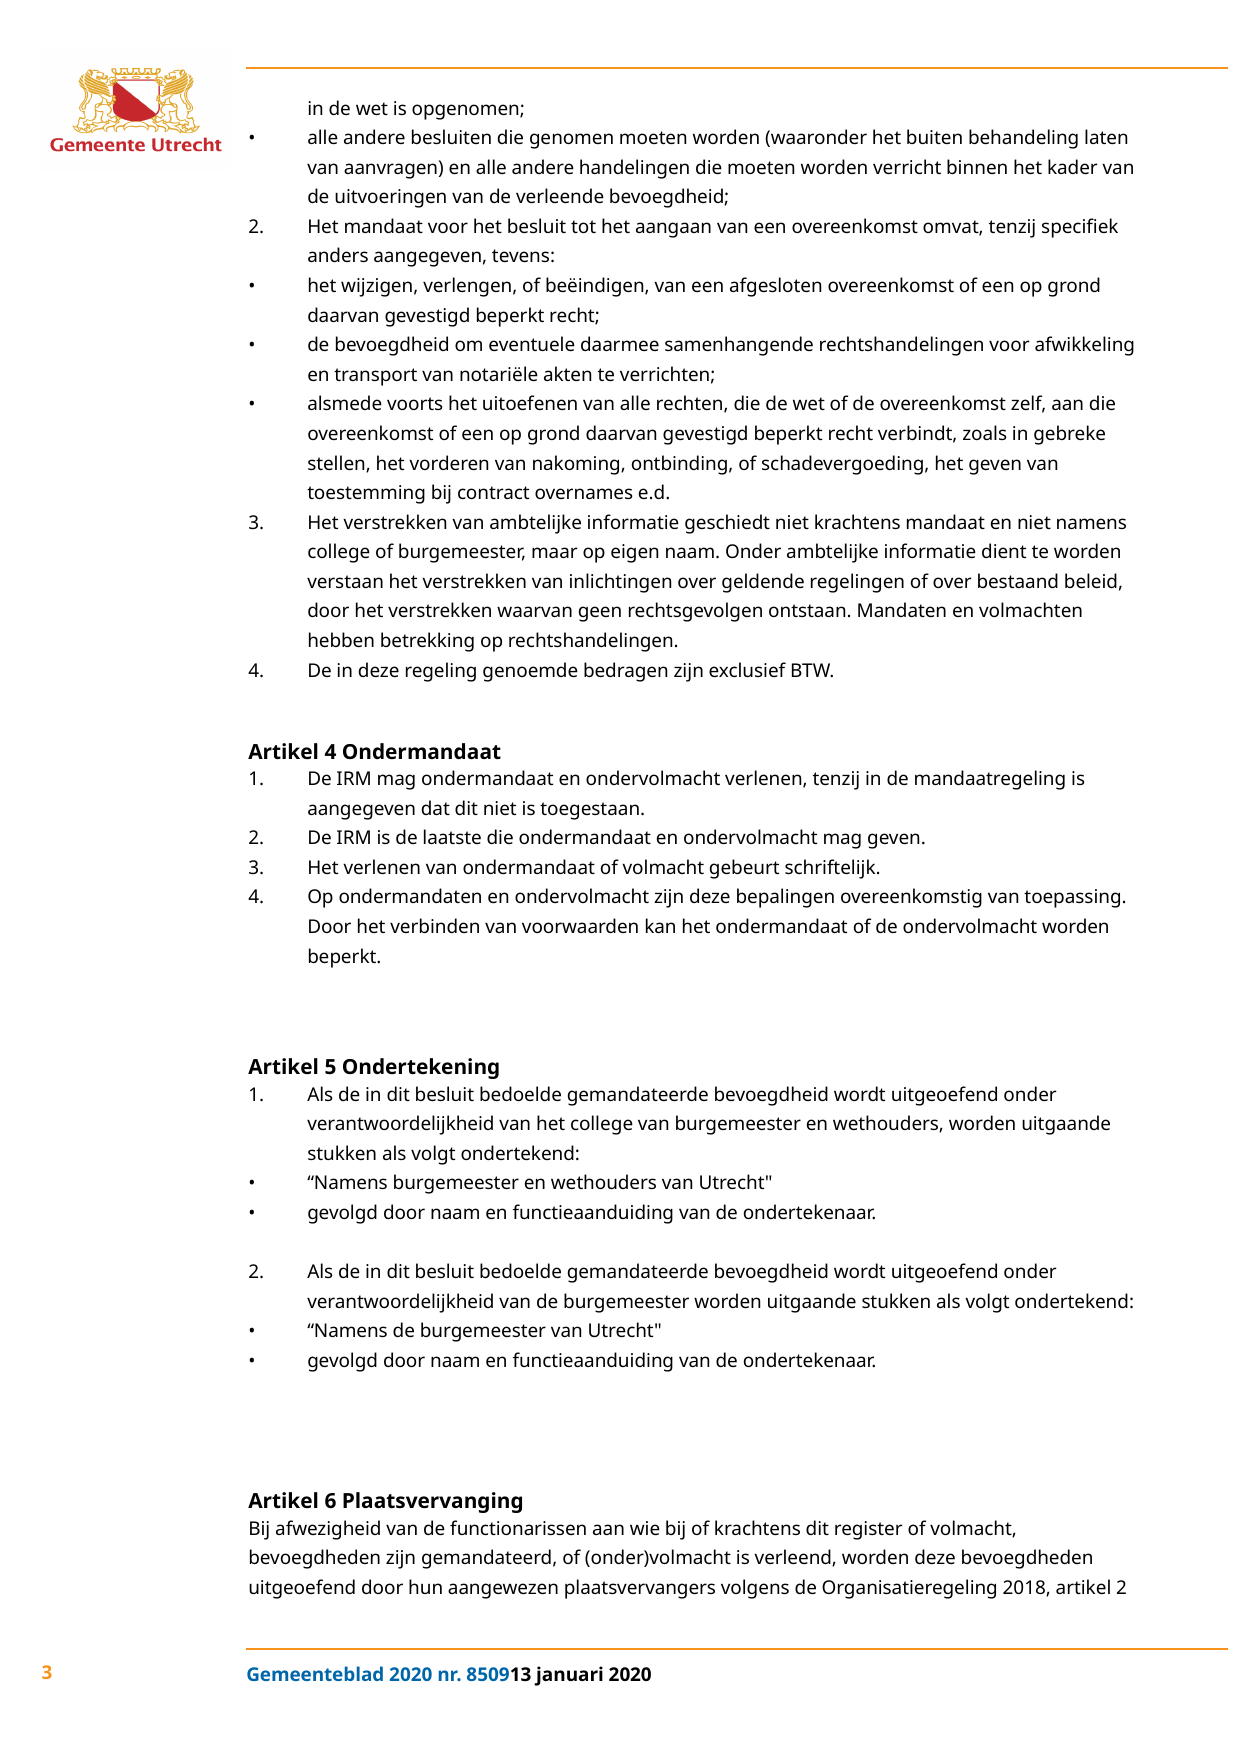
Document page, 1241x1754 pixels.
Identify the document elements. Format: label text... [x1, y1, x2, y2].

list Op ondermandaten en ondervolmacht zijn deze bepalingen overeenkomstig van toepassing. Door het verbinden van voorwaarden kan het ondermandaat of de ondervolmacht worden beperkt. [248, 884, 1152, 968]
list “Namens de burgemeester van Utrecht" [248, 1317, 1152, 1343]
list Als de in dit besluit bedoelde gemandateerde bevoegdheid wordt uitgeoefend onder verantwoordelijkheid van het college van burgemeester en wethouders, worden uitgaande stukken als volgt ondertekend: [248, 1081, 1152, 1166]
list gevolgd door naam en functieaanduiding van de ondertekenaar. [248, 1199, 1152, 1225]
picture [41, 47, 231, 172]
text Artikel 4 Ondermandaat [248, 737, 1152, 765]
list Als de in dit besluit bedoelde gemandateerde bevoegdheid wordt uitgeoefend onder verantwoordelijkheid van de burgemeester worden uitgaande stukken als volgt ondertekend: [248, 1258, 1152, 1314]
list “Namens burgemeester en wethouders van Utrecht" [248, 1169, 1152, 1195]
list gevolgd door naam en functieaanduiding van de ondertekenaar. [248, 1347, 1152, 1373]
list De in deze regeling genoemde bedragen zijn exclusief BTW. [248, 657, 1152, 683]
list Het mandaat voor het besluit tot het aangaan van een overeenkomst omvat, tenzij specifiek anders aangegeven, tevens: [248, 213, 1152, 268]
list alle andere besluiten die genomen moeten worden (waaronder het buiten behandeling laten van aanvragen) en alle andere handelingen die moeten worden verricht binnen het kader van de uitvoeringen van de verleende bevoegdheid; [248, 124, 1152, 209]
text Bij afwezigheid van de functionarissen aan wie bij of krachtens dit register of volmacht, bevoegdheden zijn gemandateerd, of (onder)volmacht is verleend, worden deze bevoegdheden uitgeoefend door hun aangewezen plaatsvervangers volgens de Organisatieregeling 2018, artikel 2 [248, 1515, 1152, 1599]
list De IRM mag ondermandaat en ondervolmacht verlenen, tenzij in de mandaatregeling is aangegeven dat dit niet is toegestaan. [248, 765, 1152, 821]
text Artikel 5 Ondertekening [248, 1052, 1152, 1081]
list Het verstrekken van ambtelijke informatie geschiedt niet krachtens mandaat en niet namens college of burgemeester, maar op eigen naam. Onder ambtelijke informatie dient te worden verstaan het verstrekken van inlichtingen over geldende regelingen of over bestaand beleid, door het verstrekken waarvan geen rechtsgevolgen ontstaan. Mandaten en volmachten hebben betrekking op rechtshandelingen. [248, 509, 1152, 653]
list in de wet is opgenomen; [248, 95, 1152, 121]
list De IRM is de laatste die ondermandaat en ondervolmacht mag geven. [248, 824, 1152, 850]
list Het verlenen van ondermandaat of volmacht gebeurt schriftelijk. [248, 854, 1152, 880]
text Artikel 6 Plaatsvervanging [248, 1486, 1152, 1515]
list de bevoegdheid om eventuele daarmee samenhangende rechtshandelingen voor afwikkeling en transport van notariële akten te verrichten; [248, 331, 1152, 387]
list alsmede voorts het uitoefenen van alle rechten, die de wet of de overeenkomst zelf, aan die overeenkomst of een op grond daarvan gevestigd beperkt recht verbindt, zoals in gebreke stellen, het vorderen van nakoming, ontbinding, of schadevergoeding, het geven van toestemming bij contract overnames e.d. [248, 391, 1152, 505]
list het wijzigen, verlengen, of beëindigen, van een afgesloten overeenkomst of een op grond daarvan gevestigd beperkt recht; [248, 272, 1152, 328]
